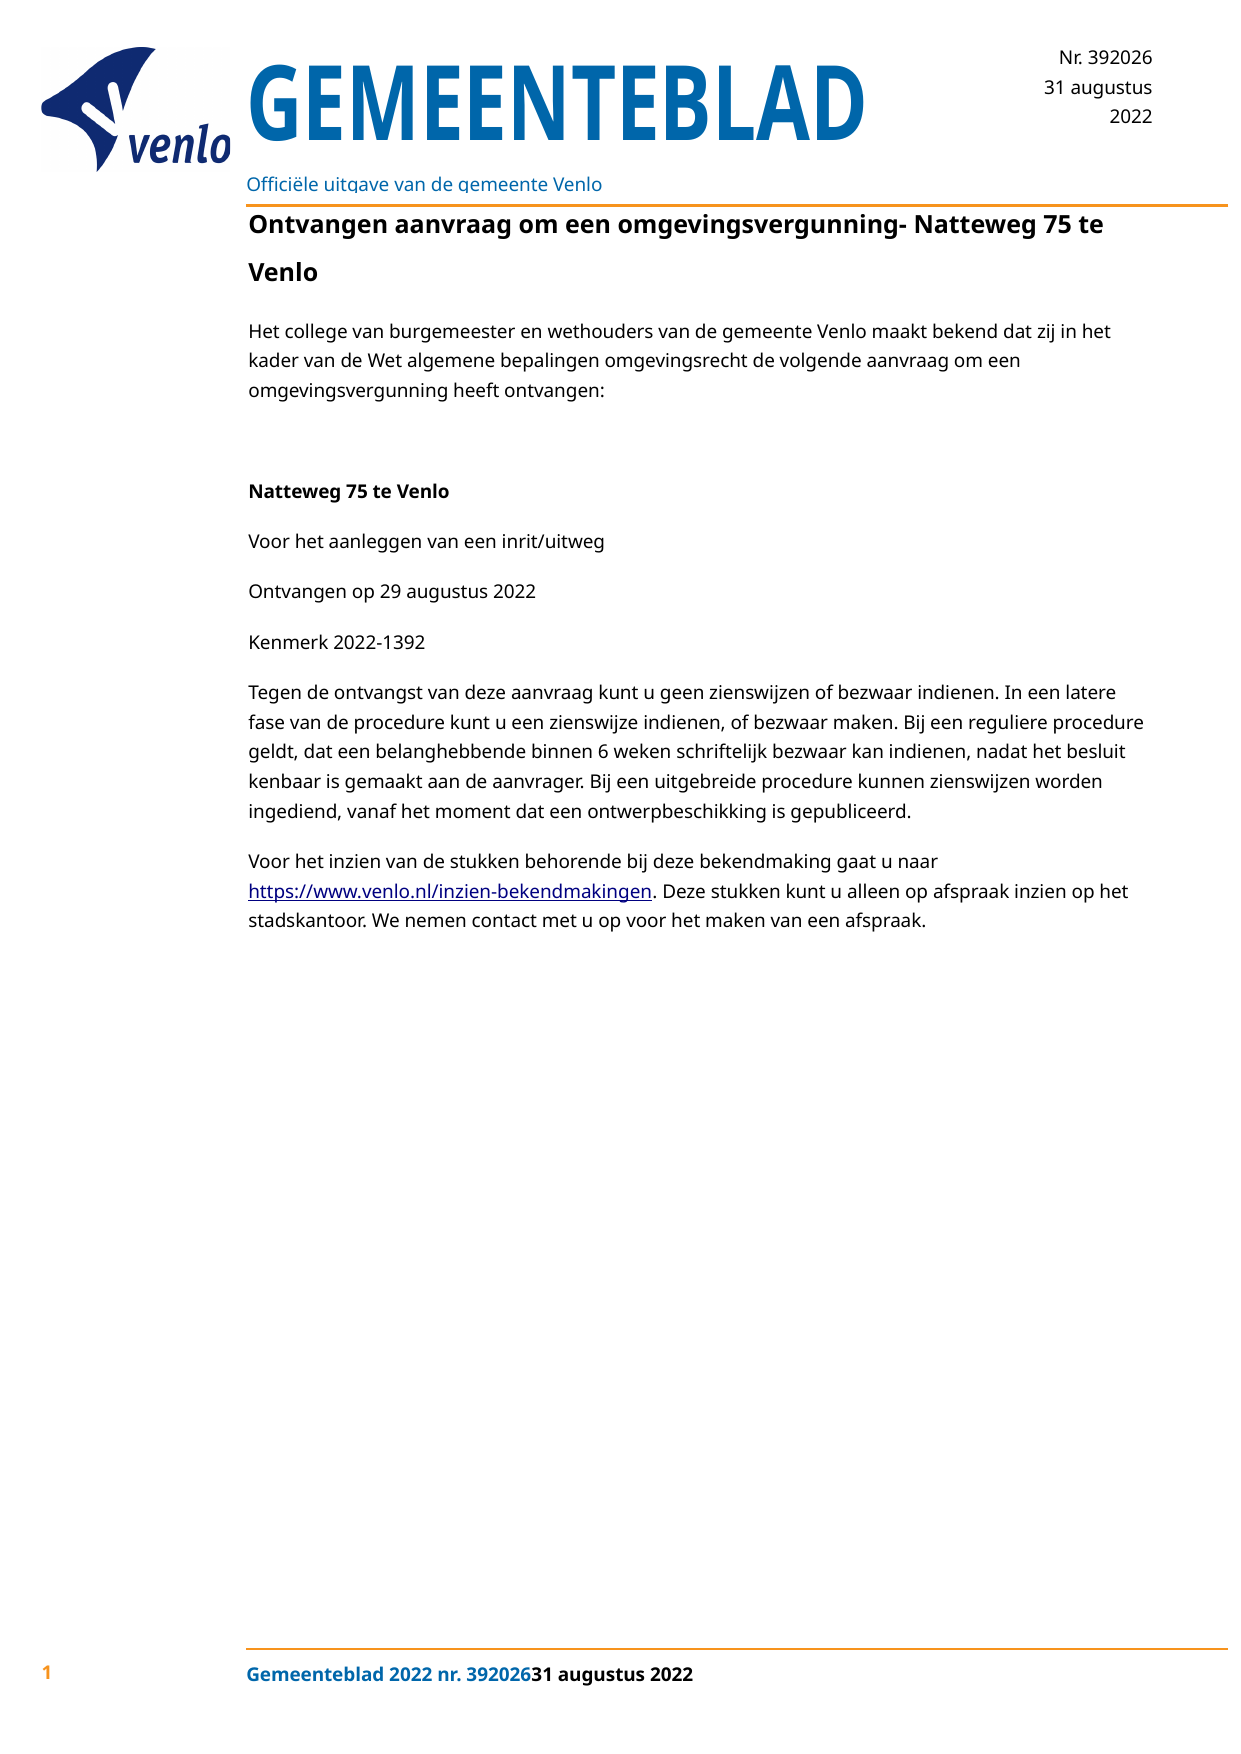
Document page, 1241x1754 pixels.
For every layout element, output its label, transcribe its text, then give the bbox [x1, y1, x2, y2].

picture [41, 47, 231, 172]
text Het college van burgemeester en wethouders van de gemeente Venlo maakt bekend dat zij in het kader van de Wet algemene bepalingen omgevingsrecht de volgende aanvraag om een omgevingsvergunning heeft ontvangen: [248, 318, 1152, 403]
text Voor het aanleggen van een inrit/uitweg [248, 528, 1152, 554]
text Ontvangen op 29 augustus 2022 [248, 579, 1152, 604]
text Tegen de ontvangst van deze aanvraag kunt u geen zienswijzen of bezwaar indienen. In een latere fase van de procedure kunt u een zienswijze indienen, of bezwaar maken. Bij een reguliere procedure geldt, dat een belanghebbende binnen 6 weken schriftelijk bezwaar kan indienen, nadat het besluit kenbaar is gemaakt aan de aanvrager. Bij een uitgebreide procedure kunnen zienswijzen worden ingediend, vanaf het moment dat een ontwerpbeschikking is gepubliceerd. [248, 679, 1152, 824]
text Natteweg 75 te Venlo [248, 478, 1152, 504]
text Kenmerk 2022-1392 [248, 629, 1152, 655]
text Voor het inzien van de stukken behorende bij deze bekendmaking gaat u naar https://www.venlo.nl/inzien-bekendmakingen. Deze stukken kunt u alleen op afspraak inzien op het stadskantoor. We nemen contact met u op voor het maken van een afspraak. [248, 848, 1152, 933]
text Ontvangen aanvraag om een omgevingsvergunning- Natteweg 75 te Venlo [248, 207, 1152, 288]
